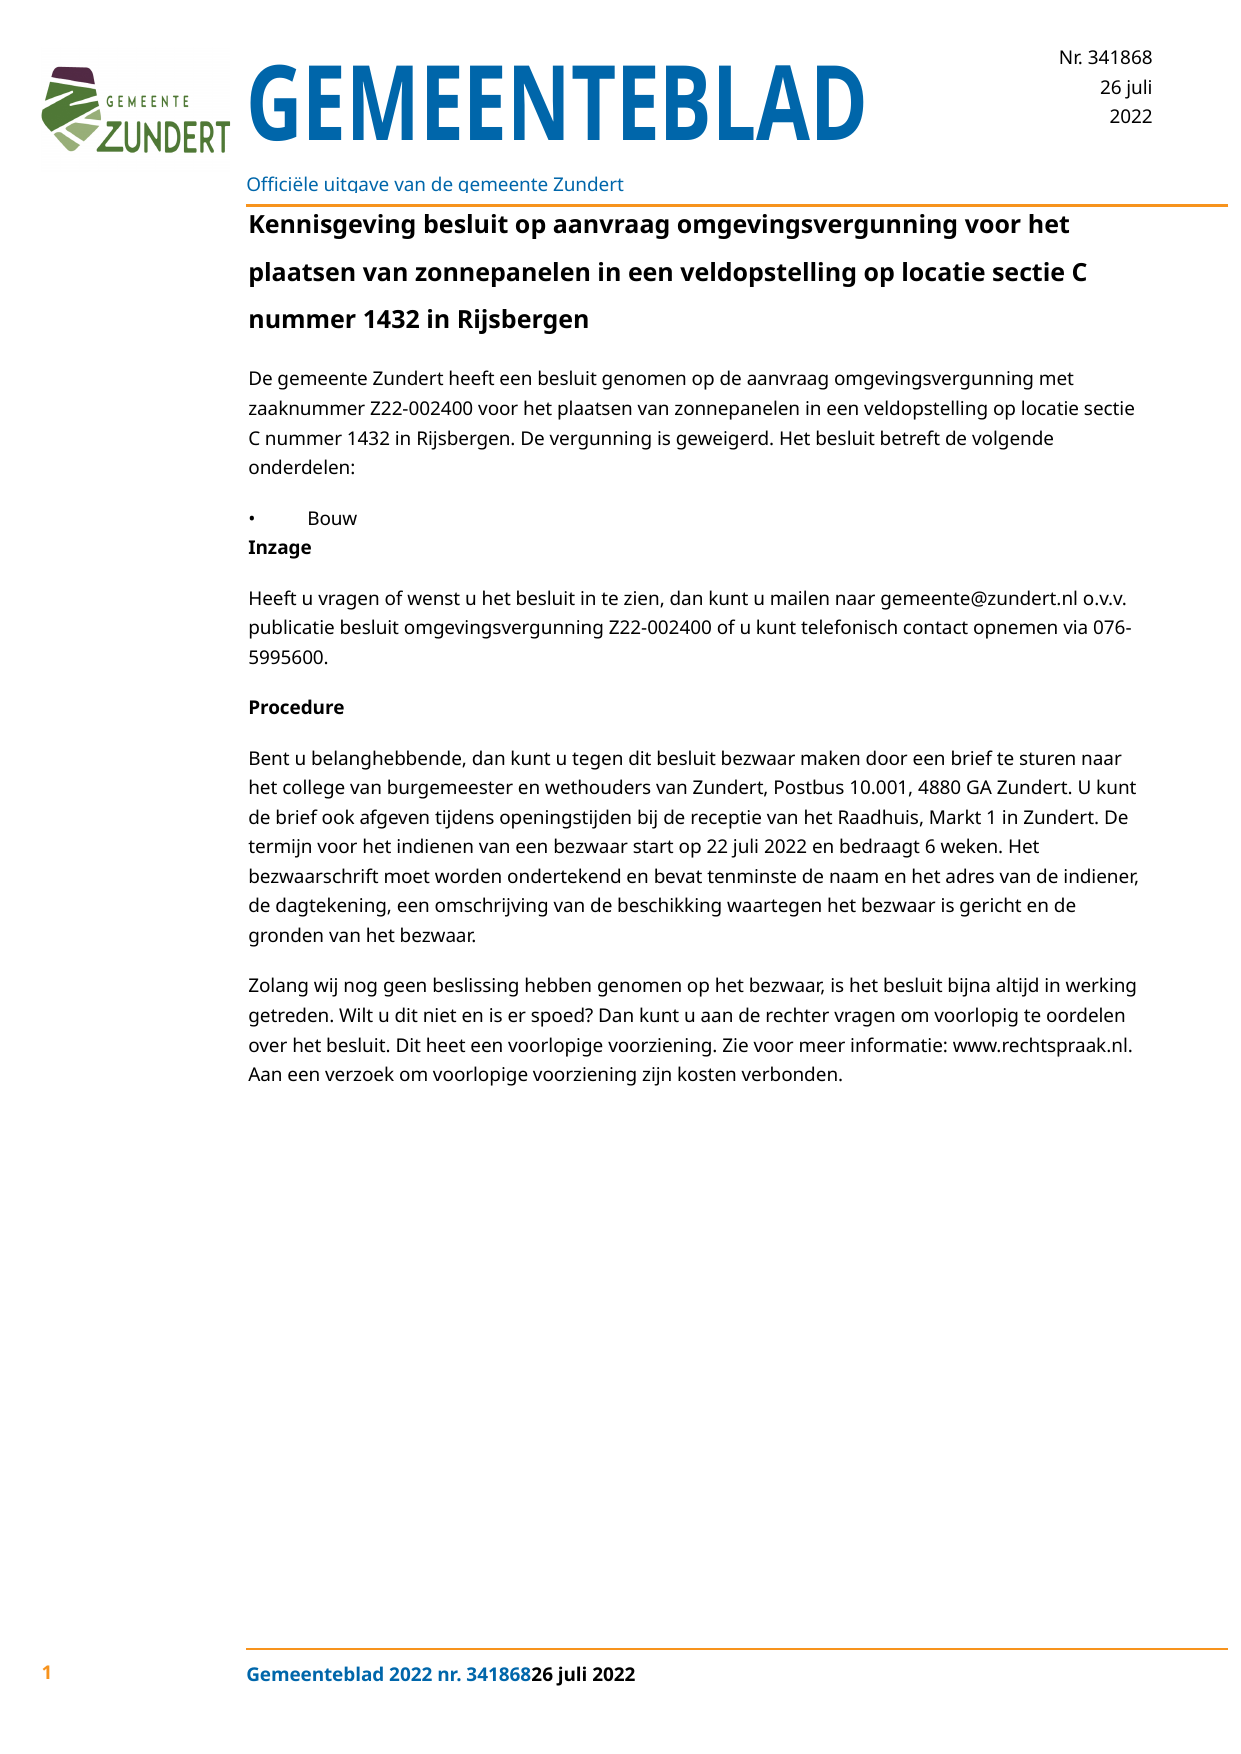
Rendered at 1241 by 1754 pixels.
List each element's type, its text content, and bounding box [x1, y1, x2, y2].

text Kennisgeving besluit op aanvraag omgevingsvergunning voor het plaatsen van zonnepanelen in een veldopstelling op locatie sectie C nummer 1432 in Rijsbergen [248, 207, 1152, 336]
text Zolang wij nog geen beslissing hebben genomen op het bezwaar, is het besluit bijna altijd in werking getreden. Wilt u dit niet en is er spoed? Dan kunt u aan de rechter vragen om voorlopig te oordelen over het besluit. Dit heet een voorlopige voorziening. Zie voor meer informatie: www.rechtspraak.nl. Aan een verzoek om voorlopige voorziening zijn kosten verbonden. [248, 973, 1152, 1087]
picture [41, 47, 231, 172]
text Procedure [248, 694, 1152, 720]
text Heeft u vragen of wenst u het besluit in te zien, dan kunt u mailen naar gemeente@zundert.nl o.v.v. publicatie besluit omgevingsvergunning Z22-002400 of u kunt telefonisch contact opnemen via 076-5995600. [248, 585, 1152, 669]
text Bent u belanghebbende, dan kunt u tegen dit besluit bezwaar maken door een brief te sturen naar het college van burgemeester en wethouders van Zundert, Postbus 10.001, 4880 GA Zundert. U kunt de brief ook afgeven tijdens openingstijden bij de receptie van het Raadhuis, Markt 1 in Zundert. De termijn voor het indienen van een bezwaar start op 22 juli 2022 en bedraagt 6 weken. Het bezwaarschrift moet worden ondertekend en bevat tenminste de naam en het adres van de indiener, de dagtekening, een omschrijving van de beschikking waartegen het bezwaar is gericht en de gronden van het bezwaar. [248, 745, 1152, 948]
text De gemeente Zundert heeft een besluit genomen op de aanvraag omgevingsvergunning met zaaknummer Z22-002400 voor het plaatsen van zonnepanelen in een veldopstelling op locatie sectie C nummer 1432 in Rijsbergen. De vergunning is geweigerd. Het besluit betreft de volgende onderdelen: [248, 366, 1152, 480]
text Inzage [248, 534, 1152, 560]
list Bouw [248, 505, 1152, 530]
